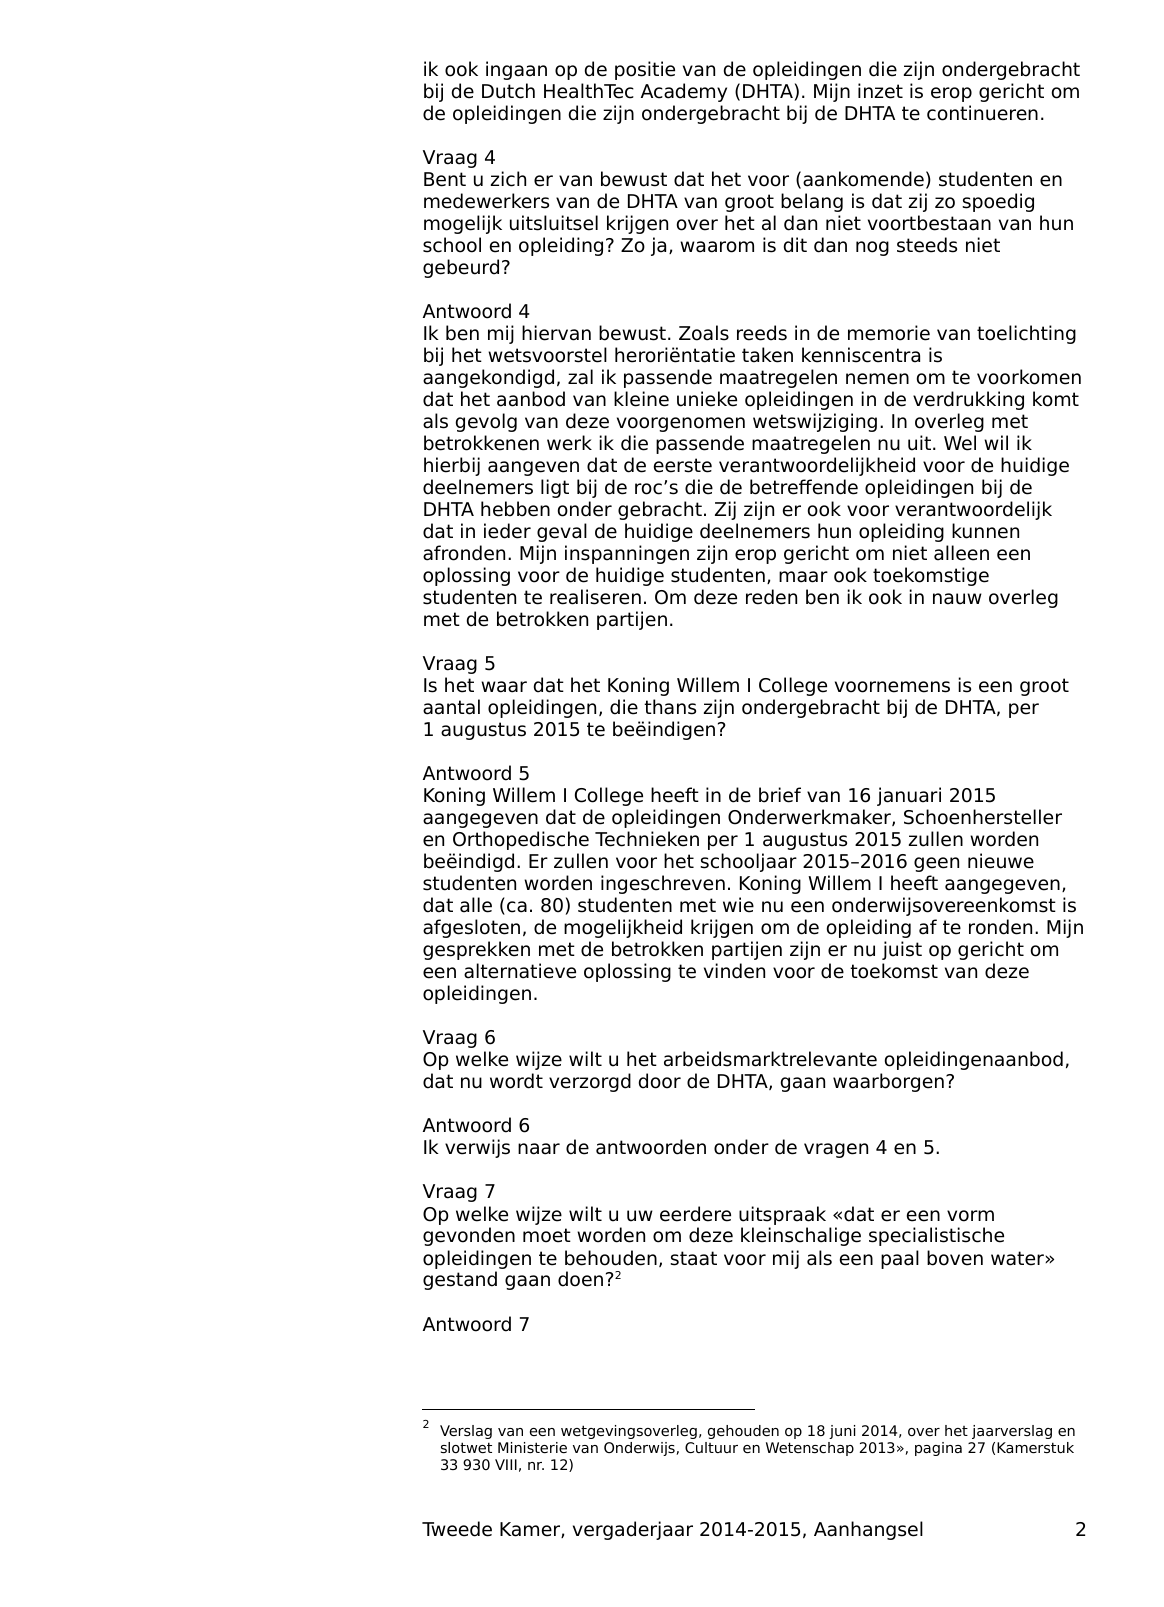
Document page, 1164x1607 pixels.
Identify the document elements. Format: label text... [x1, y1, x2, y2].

text Ik ben mij hiervan bewust. Zoals reeds in de memorie van toelichting bij het wetsvoorstel heroriëntatie taken kenniscentra is aangekondigd, zal ik passende maatregelen nemen om te voorkomen dat het aanbod van kleine unieke opleidingen in de verdrukking komt als gevolg van deze voorgenomen wetswijziging. In overleg met betrokkenen werk ik die passende maatregelen nu uit. Wel wil ik hierbij aangeven dat de eerste verantwoordelijkheid voor de huidige deelnemers ligt bij de roc’s die de betreffende opleidingen bij de DHTA hebben onder gebracht. Zij zijn er ook voor verantwoordelijk dat in ieder geval de huidige deelnemers hun opleiding kunnen afronden. Mijn inspanningen zijn erop gericht om niet alleen een oplossing voor de huidige studenten, maar ook toekomstige studenten te realiseren. Om deze reden ben ik ook in nauw overleg met de betrokken partijen. [422, 323, 1087, 631]
text Bent u zich er van bewust dat het voor (aankomende) studenten en medewerkers van de DHTA van groot belang is dat zij zo spoedig mogelijk uitsluitsel krijgen over het al dan niet voortbestaan van hun school en opleiding? Zo ja, waarom is dit dan nog steeds niet gebeurd? [422, 169, 1087, 279]
text Op welke wijze wilt u uw eerdere uitspraak «dat er een vorm gevonden moet worden om deze kleinschalige specialistische opleidingen te behouden, staat voor mij als een paal boven water» gestand gaan doen? [422, 1203, 1087, 1291]
text Vraag 6 [422, 1027, 1087, 1049]
text Ik verwijs naar de antwoorden onder de vragen 4 en 5. [422, 1137, 1087, 1159]
text Vraag 4 [422, 147, 1087, 169]
text ik ook ingaan op de positie van de opleidingen die zijn ondergebracht bij de Dutch HealthTec Academy (DHTA). Mijn inzet is erop gericht om de opleidingen die zijn ondergebracht bij de DHTA te continueren. [422, 59, 1087, 125]
text Op welke wijze wilt u het arbeidsmarktrelevante opleidingenaanbod, dat nu wordt verzorgd door de DHTA, gaan waarborgen? [422, 1049, 1087, 1093]
text Vraag 5 [422, 653, 1087, 675]
text Antwoord 6 [422, 1115, 1087, 1137]
text Verslag van een wetgevingsoverleg, gehouden op 18 juni 2014, over het jaarverslag en slotwet Ministerie van Onderwijs, Cultuur en Wetenschap 2013», pagina 27 (Kamerstuk 33 930 VIII, nr. 12) [422, 1418, 1087, 1474]
text Antwoord 5 [422, 763, 1087, 785]
text Is het waar dat het Koning Willem I College voornemens is een groot aantal opleidingen, die thans zijn ondergebracht bij de DHTA, per 1 augustus 2015 te beëindigen? [422, 675, 1087, 741]
text Antwoord 4 [422, 301, 1087, 323]
text Vraag 7 [422, 1181, 1087, 1203]
text Antwoord 7 [422, 1313, 1087, 1336]
text Koning Willem I College heeft in de brief van 16 januari 2015 aangegeven dat de opleidingen Onderwerkmaker, Schoenhersteller en Orthopedische Technieken per 1 augustus 2015 zullen worden beëindigd. Er zullen voor het schooljaar 2015–2016 geen nieuwe studenten worden ingeschreven. Koning Willem I heeft aangegeven, dat alle (ca. 80) studenten met wie nu een onderwijsovereenkomst is afgesloten, de mogelijkheid krijgen om de opleiding af te ronden. Mijn gesprekken met de betrokken partijen zijn er nu juist op gericht om een alternatieve oplossing te vinden voor de toekomst van deze opleidingen. [422, 785, 1087, 1005]
